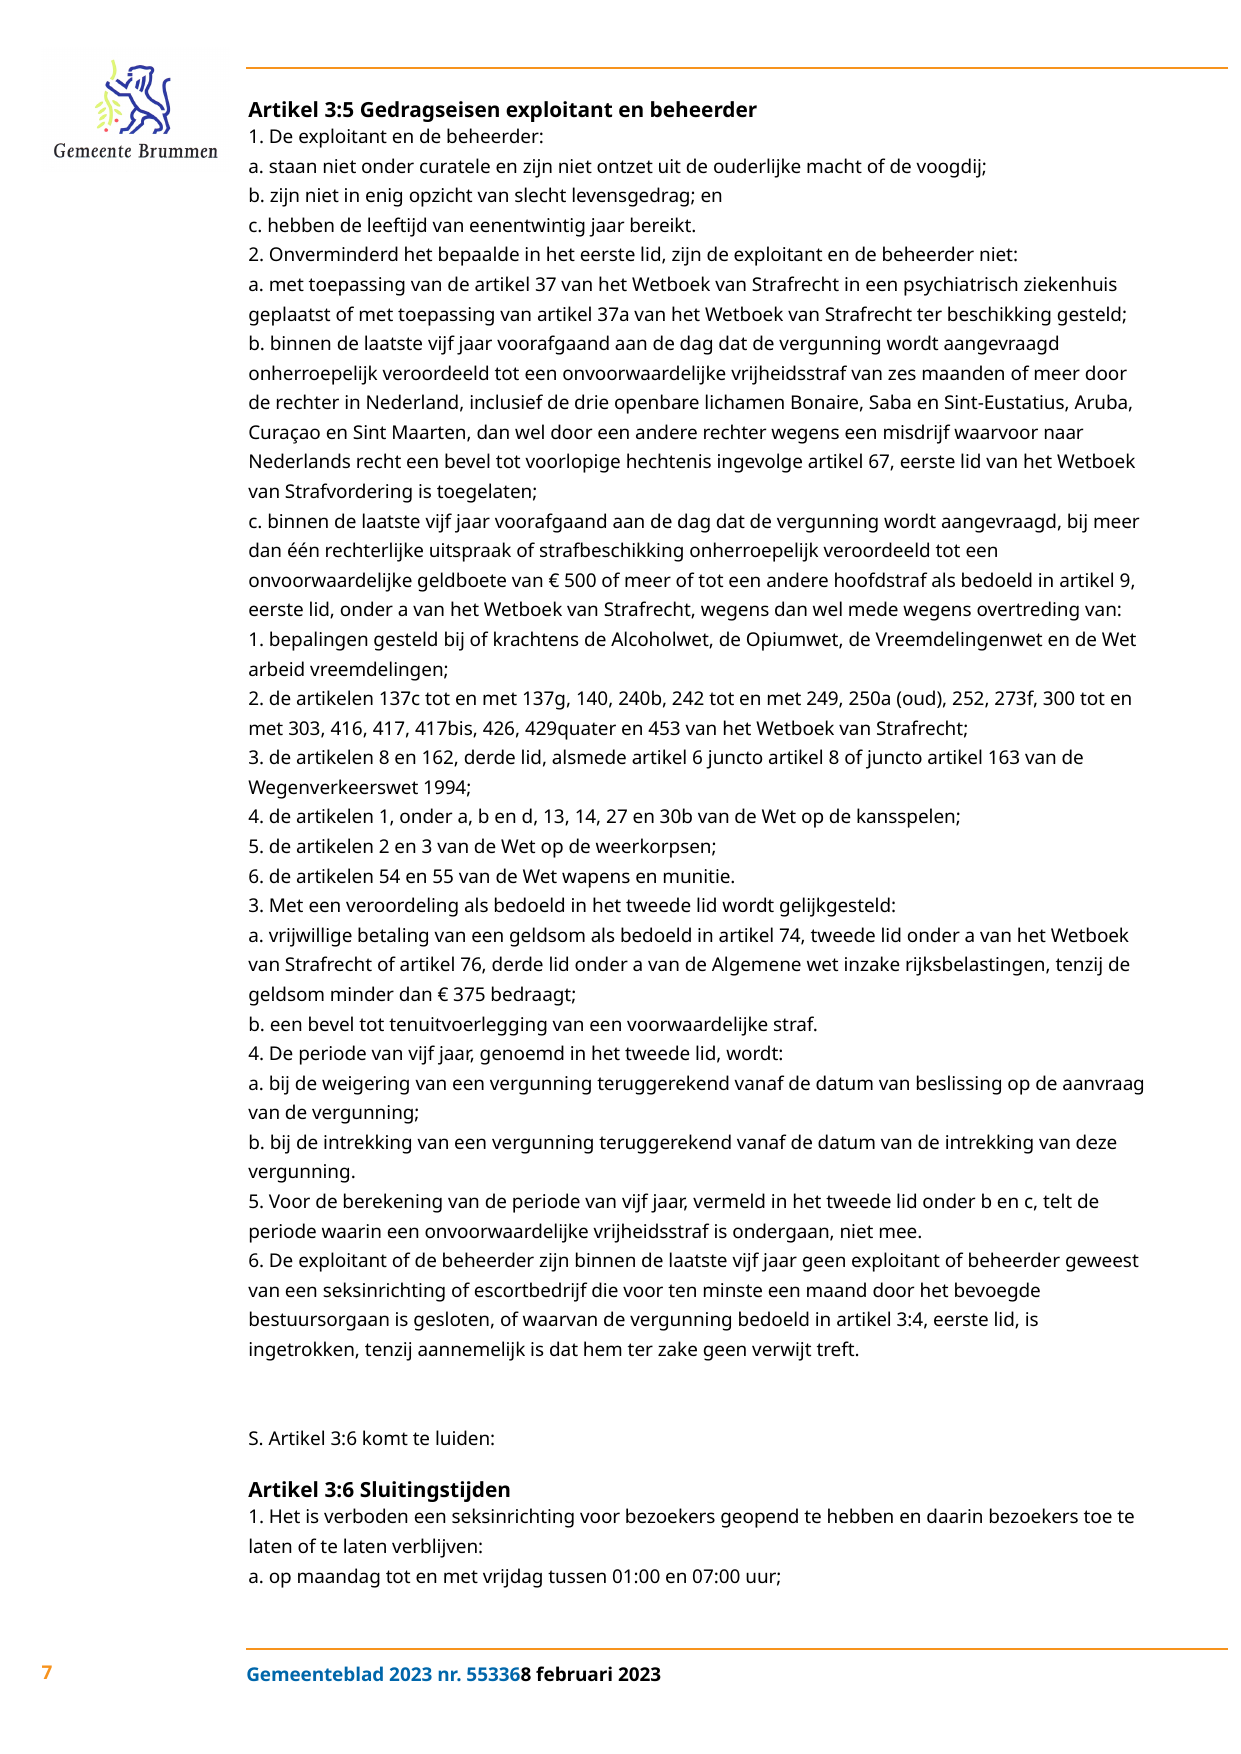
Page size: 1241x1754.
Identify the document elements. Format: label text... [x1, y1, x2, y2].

text Artikel 3:5 Gedragseisen exploitant en beheerder [248, 95, 1152, 123]
text 1. bepalingen gesteld bij of krachtens de Alcoholwet, de Opiumwet, de Vreemdelingenwet en de Wet arbeid vreemdelingen; [248, 626, 1152, 681]
picture [41, 47, 231, 172]
text a. bij de weigering van een vergunning teruggerekend vanaf de datum van beslissing op de aanvraag van de vergunning; [248, 1070, 1152, 1125]
text b. binnen de laatste vijf jaar voorafgaand aan de dag dat de vergunning wordt aangevraagd onherroepelijk veroordeeld tot een onvoorwaardelijke vrijheidsstraf van zes maanden of meer door de rechter in Nederland, inclusief de drie openbare lichamen Bonaire, Saba en Sint-Eustatius, Aruba, Curaçao en Sint Maarten, dan wel door een andere rechter wegens een misdrijf waarvoor naar Nederlands recht een bevel tot voorlopige hechtenis ingevolge artikel 67, eerste lid van het Wetboek van Strafvordering is toegelaten; [248, 330, 1152, 504]
text 1. Het is verboden een seksinrichting voor bezoekers geopend te hebben en daarin bezoekers toe te laten of te laten verblijven: [248, 1504, 1152, 1559]
text Artikel 3:6 Sluitingstijden [248, 1475, 1152, 1504]
text 1. De exploitant en de beheerder: [248, 123, 1152, 149]
text b. bij de intrekking van een vergunning teruggerekend vanaf de datum van de intrekking van deze vergunning. [248, 1129, 1152, 1184]
text a. op maandag tot en met vrijdag tussen 01:00 en 07:00 uur; [248, 1563, 1152, 1589]
text S. Artikel 3:6 komt te luiden: [248, 1425, 1152, 1451]
text 6. de artikelen 54 en 55 van de Wet wapens en munitie. [248, 863, 1152, 888]
text b. zijn niet in enig opzicht van slecht levensgedrag; en [248, 182, 1152, 208]
text c. hebben de leeftijd van eenentwintig jaar bereikt. [248, 212, 1152, 238]
text 5. Voor de berekening van de periode van vijf jaar, vermeld in het tweede lid onder b en c, telt de periode waarin een onvoorwaardelijke vrijheidsstraf is ondergaan, niet mee. [248, 1188, 1152, 1243]
text a. vrijwillige betaling van een geldsom als bedoeld in artikel 74, tweede lid onder a van het Wetboek van Strafrecht of artikel 76, derde lid onder a van de Algemene wet inzake rijksbelastingen, tenzij de geldsom minder dan € 375 bedraagt; [248, 922, 1152, 1007]
text 2. Onverminderd het bepaalde in het eerste lid, zijn de exploitant en de beheerder niet: [248, 242, 1152, 267]
text 4. De periode van vijf jaar, genoemd in het tweede lid, wordt: [248, 1040, 1152, 1066]
text 3. Met een veroordeling als bedoeld in het tweede lid wordt gelijkgesteld: [248, 892, 1152, 918]
text a. staan niet onder curatele en zijn niet ontzet uit de ouderlijke macht of de voogdij; [248, 153, 1152, 178]
text c. binnen de laatste vijf jaar voorafgaand aan de dag dat de vergunning wordt aangevraagd, bij meer dan één rechterlijke uitspraak of strafbeschikking onherroepelijk veroordeeld tot een onvoorwaardelijke geldboete van € 500 of meer of tot een andere hoofdstraf als bedoeld in artikel 9, eerste lid, onder a van het Wetboek van Strafrecht, wegens dan wel mede wegens overtreding van: [248, 508, 1152, 622]
text 2. de artikelen 137c tot en met 137g, 140, 240b, 242 tot en met 249, 250a (oud), 252, 273f, 300 tot en met 303, 416, 417, 417bis, 426, 429quater en 453 van het Wetboek van Strafrecht; [248, 685, 1152, 741]
text 6. De exploitant of de beheerder zijn binnen de laatste vijf jaar geen exploitant of beheerder geweest van een seksinrichting of escortbedrijf die voor ten minste een maand door het bevoegde bestuursorgaan is gesloten, of waarvan de vergunning bedoeld in artikel 3:4, eerste lid, is ingetrokken, tenzij aannemelijk is dat hem ter zake geen verwijt treft. [248, 1247, 1152, 1362]
text a. met toepassing van de artikel 37 van het Wetboek van Strafrecht in een psychiatrisch ziekenhuis geplaatst of met toepassing van artikel 37a van het Wetboek van Strafrecht ter beschikking gesteld; [248, 271, 1152, 326]
text 5. de artikelen 2 en 3 van de Wet op de weerkorpsen; [248, 833, 1152, 859]
text 4. de artikelen 1, onder a, b en d, 13, 14, 27 en 30b van de Wet op de kansspelen; [248, 804, 1152, 829]
text 3. de artikelen 8 en 162, derde lid, alsmede artikel 6 juncto artikel 8 of juncto artikel 163 van de Wegenverkeerswet 1994; [248, 744, 1152, 800]
text b. een bevel tot tenuitvoerlegging van een voorwaardelijke straf. [248, 1011, 1152, 1036]
